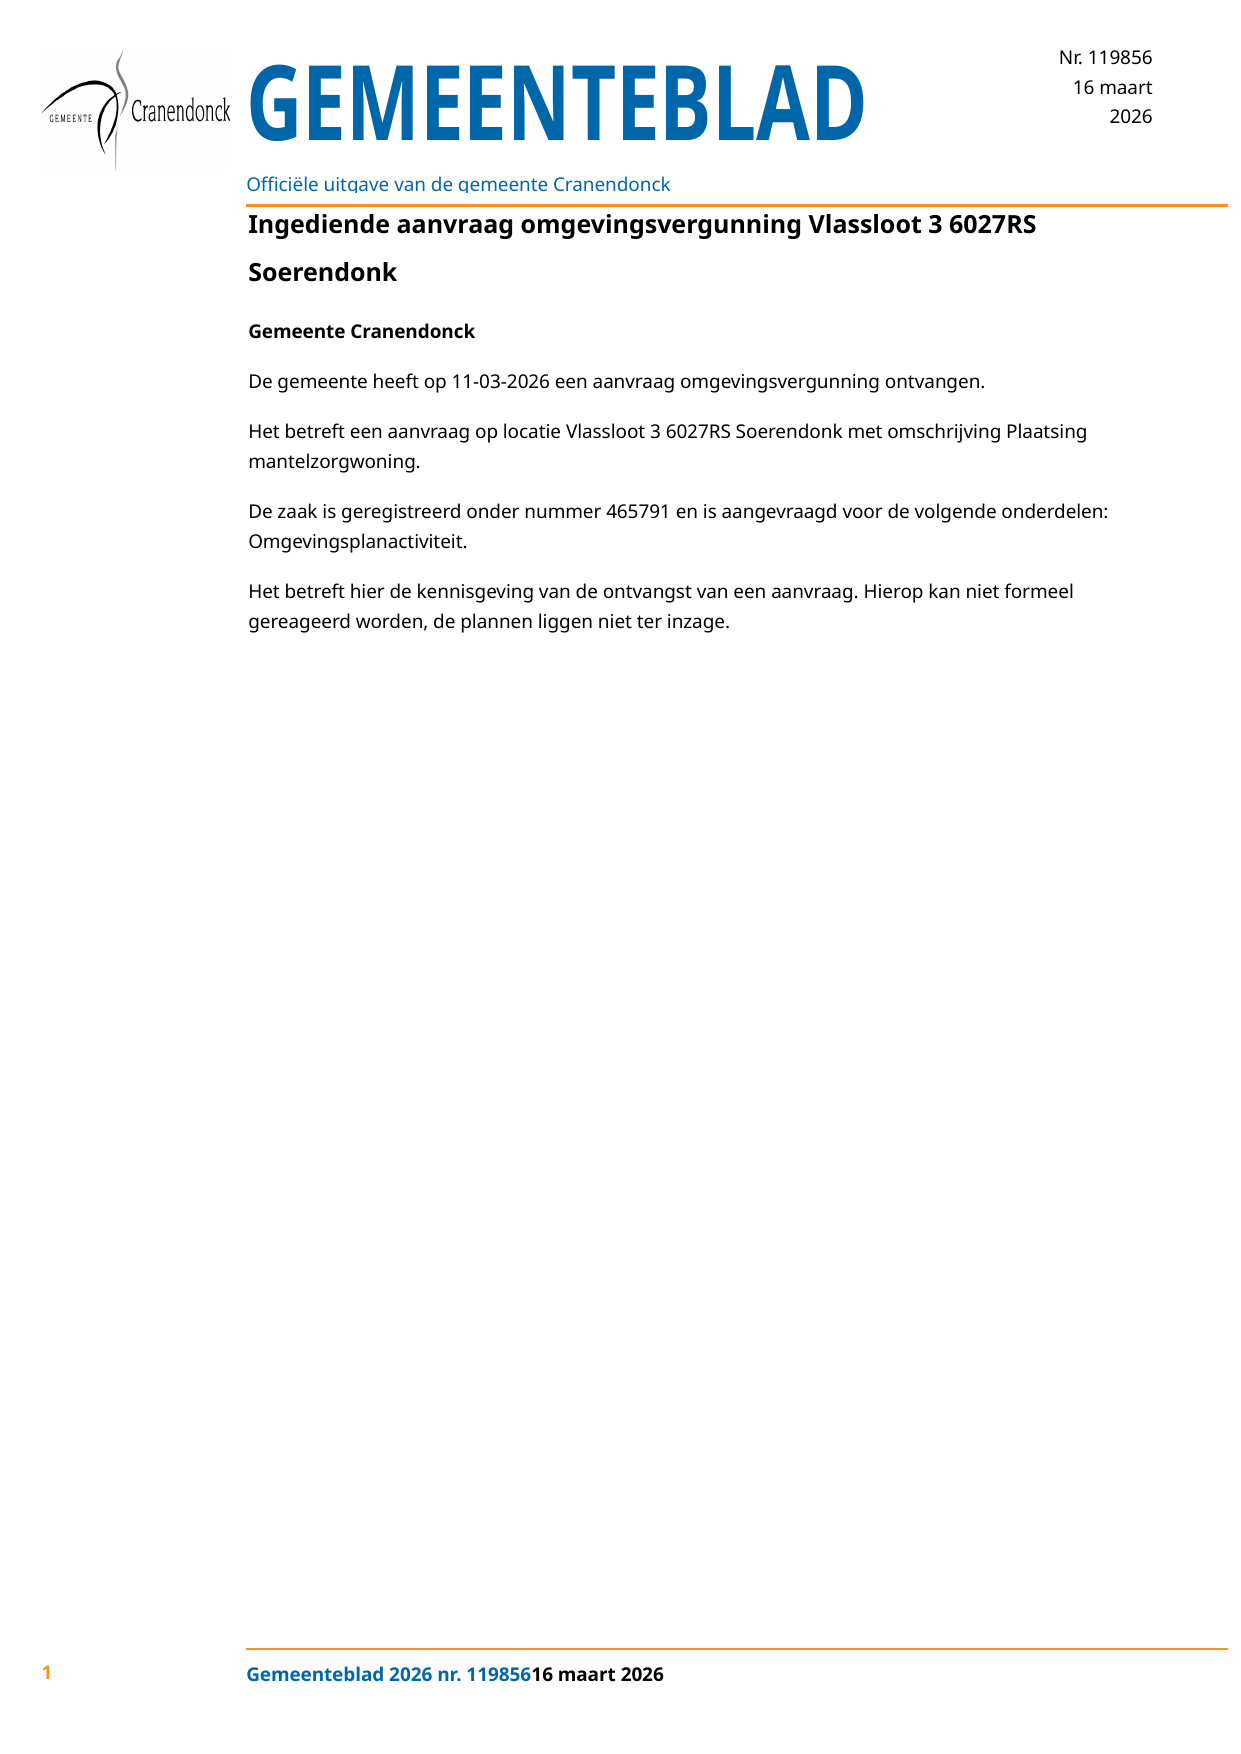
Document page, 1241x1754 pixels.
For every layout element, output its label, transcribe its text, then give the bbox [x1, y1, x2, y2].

text Het betreft hier de kennisgeving van de ontvangst van een aanvraag. Hierop kan niet formeel gereageerd worden, de plannen liggen niet ter inzage. [248, 579, 1152, 634]
text De gemeente heeft op 11-03-2026 een aanvraag omgevingsvergunning ontvangen. [248, 368, 1152, 394]
text Gemeente Cranendonck [248, 318, 1152, 344]
text Het betreft een aanvraag op locatie Vlassloot 3 6027RS Soerendonk met omschrijving Plaatsing mantelzorgwoning. [248, 419, 1152, 474]
text Ingediende aanvraag omgevingsvergunning Vlassloot 3 6027RS Soerendonk [248, 207, 1152, 288]
picture [41, 47, 231, 172]
text De zaak is geregistreerd onder nummer 465791 en is aangevraagd voor de volgende onderdelen: Omgevingsplanactiviteit. [248, 499, 1152, 554]
